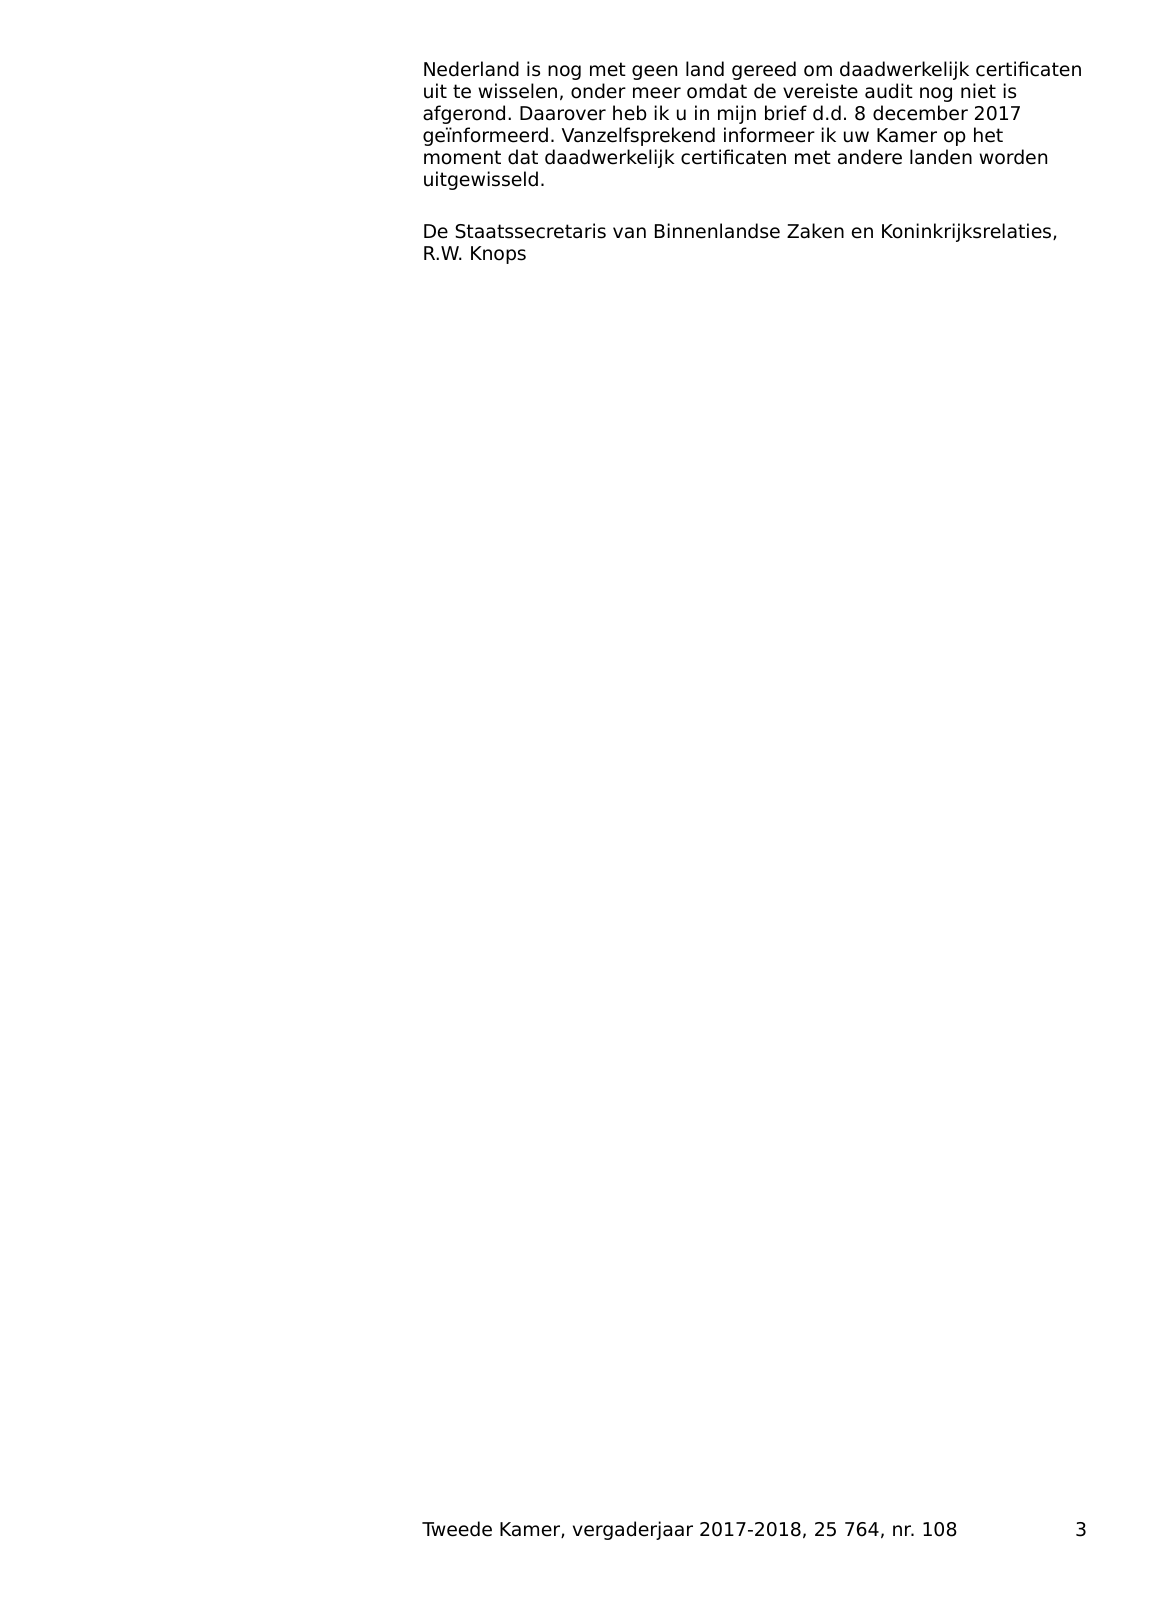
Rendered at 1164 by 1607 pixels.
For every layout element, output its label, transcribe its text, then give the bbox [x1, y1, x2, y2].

text Nederland is nog met geen land gereed om daadwerkelijk certificaten uit te wisselen, onder meer omdat de vereiste audit nog niet is afgerond. Daarover heb ik u in mijn brief d.d. 8 december 2017 geïnformeerd. Vanzelfsprekend informeer ik uw Kamer op het moment dat daadwerkelijk certificaten met andere landen worden uitgewisseld. [422, 59, 1087, 191]
text De Staatssecretaris van Binnenlandse Zaken en Koninkrijksrelaties, R.W. Knops [422, 221, 1087, 265]
